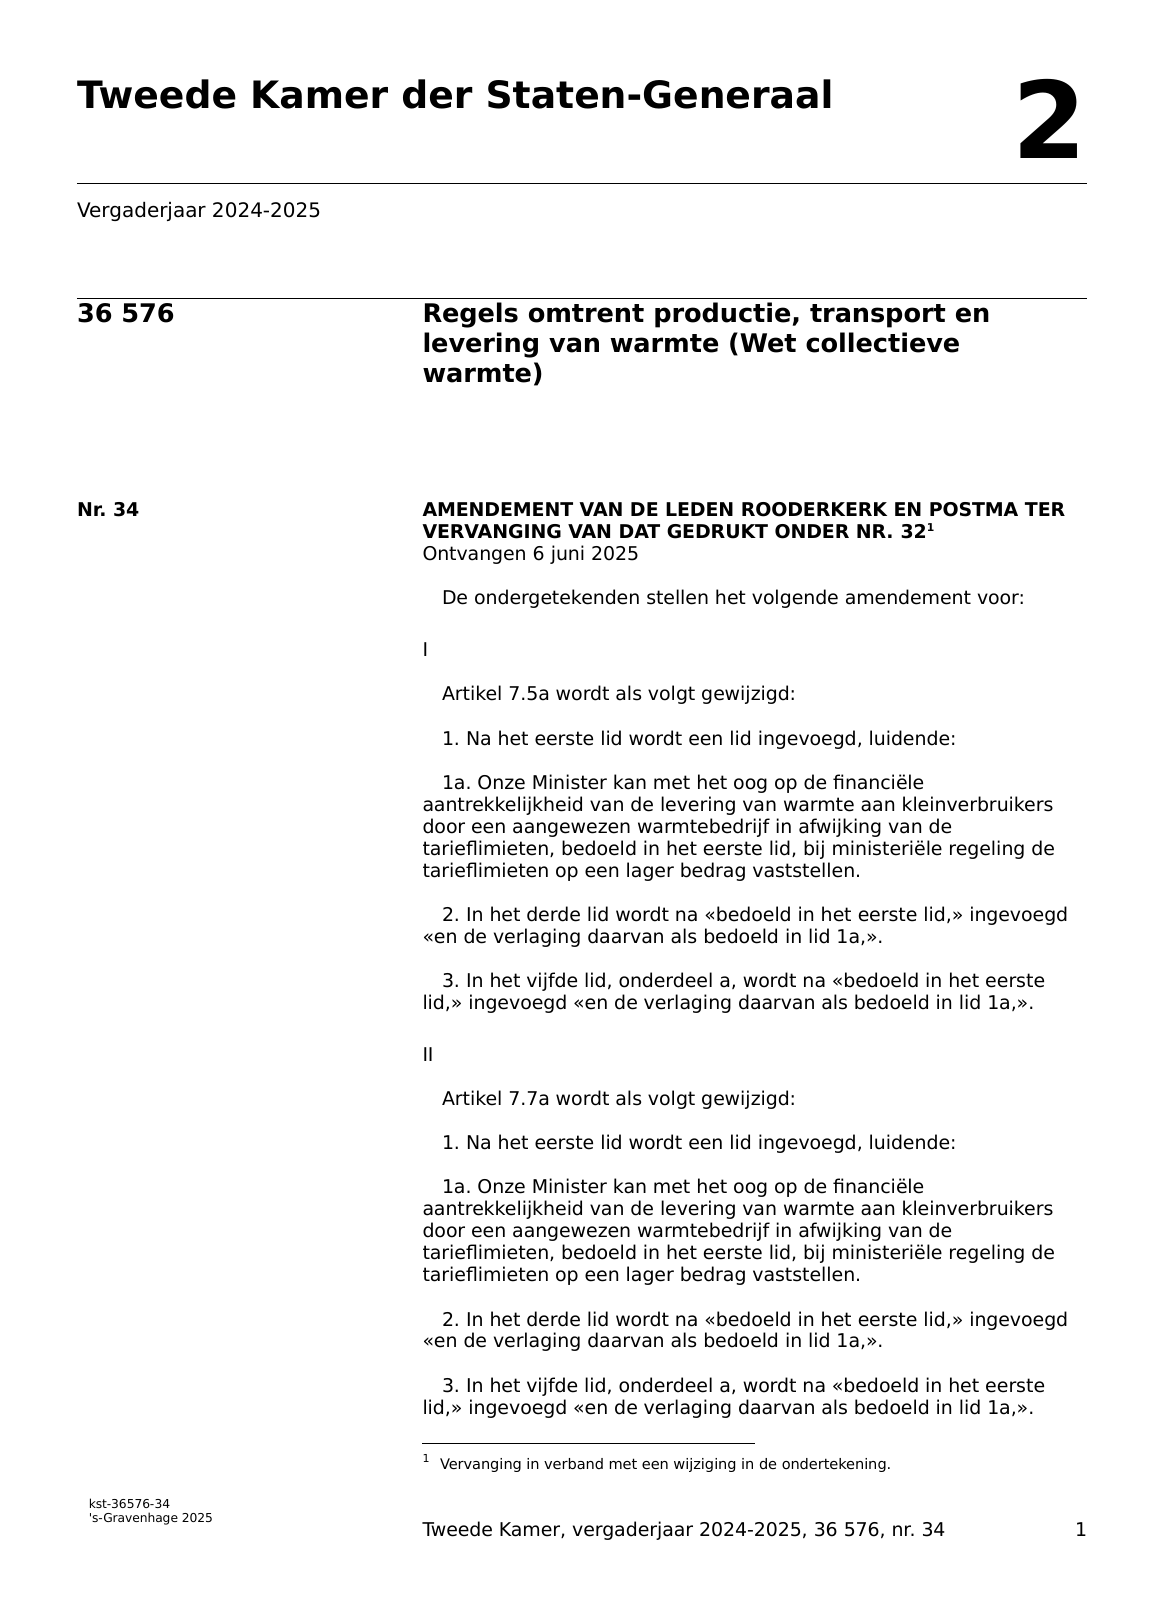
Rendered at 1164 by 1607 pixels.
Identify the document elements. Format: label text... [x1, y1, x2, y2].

text 3. In het vijfde lid, onderdeel a, wordt na «bedoeld in het eerste lid,» ingevoegd «en de verlaging daarvan als bedoeld in lid 1a,». [422, 1374, 1087, 1418]
text 1a. Onze Minister kan met het oog op de financiële aantrekkelijkheid van de levering van warmte aan kleinverbruikers door een aangewezen warmtebedrijf in afwijking van de tarieflimieten, bedoeld in het eerste lid, bij ministeriële regeling de tarieflimieten op een lager bedrag vaststellen. [422, 772, 1087, 882]
text 1. Na het eerste lid wordt een lid ingevoegd, luidende: [422, 1132, 1087, 1154]
subtitle 36 576 Regels omtrent productie, transport en levering van warmte (Wet collectieve warmte) [77, 299, 1087, 388]
text 's-Gravenhage 2025 [88, 1511, 323, 1525]
text Vervanging in verband met een wijziging in de ondertekening. [422, 1452, 1087, 1474]
table_header 2 [886, 59, 1087, 183]
table_header Tweede Kamer der Staten-Generaal [77, 59, 886, 183]
subtitle I [422, 639, 1087, 661]
text Ontvangen 6 juni 2025 [422, 543, 1087, 565]
text 3. In het vijfde lid, onderdeel a, wordt na «bedoeld in het eerste lid,» ingevoegd «en de verlaging daarvan als bedoeld in lid 1a,». [422, 970, 1087, 1014]
text 1a. Onze Minister kan met het oog op de financiële aantrekkelijkheid van de levering van warmte aan kleinverbruikers door een aangewezen warmtebedrijf in afwijking van de tarieflimieten, bedoeld in het eerste lid, bij ministeriële regeling de tarieflimieten op een lager bedrag vaststellen. [422, 1176, 1087, 1286]
text kst-36576-34 [88, 1497, 323, 1511]
subtitle II [422, 1044, 1087, 1066]
text 2. In het derde lid wordt na «bedoeld in het eerste lid,» ingevoegd «en de verlaging daarvan als bedoeld in lid 1a,». [422, 904, 1087, 948]
text 2. In het derde lid wordt na «bedoeld in het eerste lid,» ingevoegd «en de verlaging daarvan als bedoeld in lid 1a,». [422, 1308, 1087, 1352]
table_cell Vergaderjaar 2024-2025 [77, 184, 1087, 298]
text De ondergetekenden stellen het volgende amendement voor: [422, 587, 1087, 609]
text 1. Na het eerste lid wordt een lid ingevoegd, luidende: [422, 727, 1087, 749]
text Artikel 7.7a wordt als volgt gewijzigd: [422, 1088, 1087, 1110]
subtitle Nr. 34 AMENDEMENT VAN DE LEDEN ROODERKERK EN POSTMA TER VERVANGING VAN DAT GEDRUKT ONDER NR. 32 [77, 499, 1087, 543]
text Artikel 7.5a wordt als volgt gewijzigd: [422, 683, 1087, 705]
